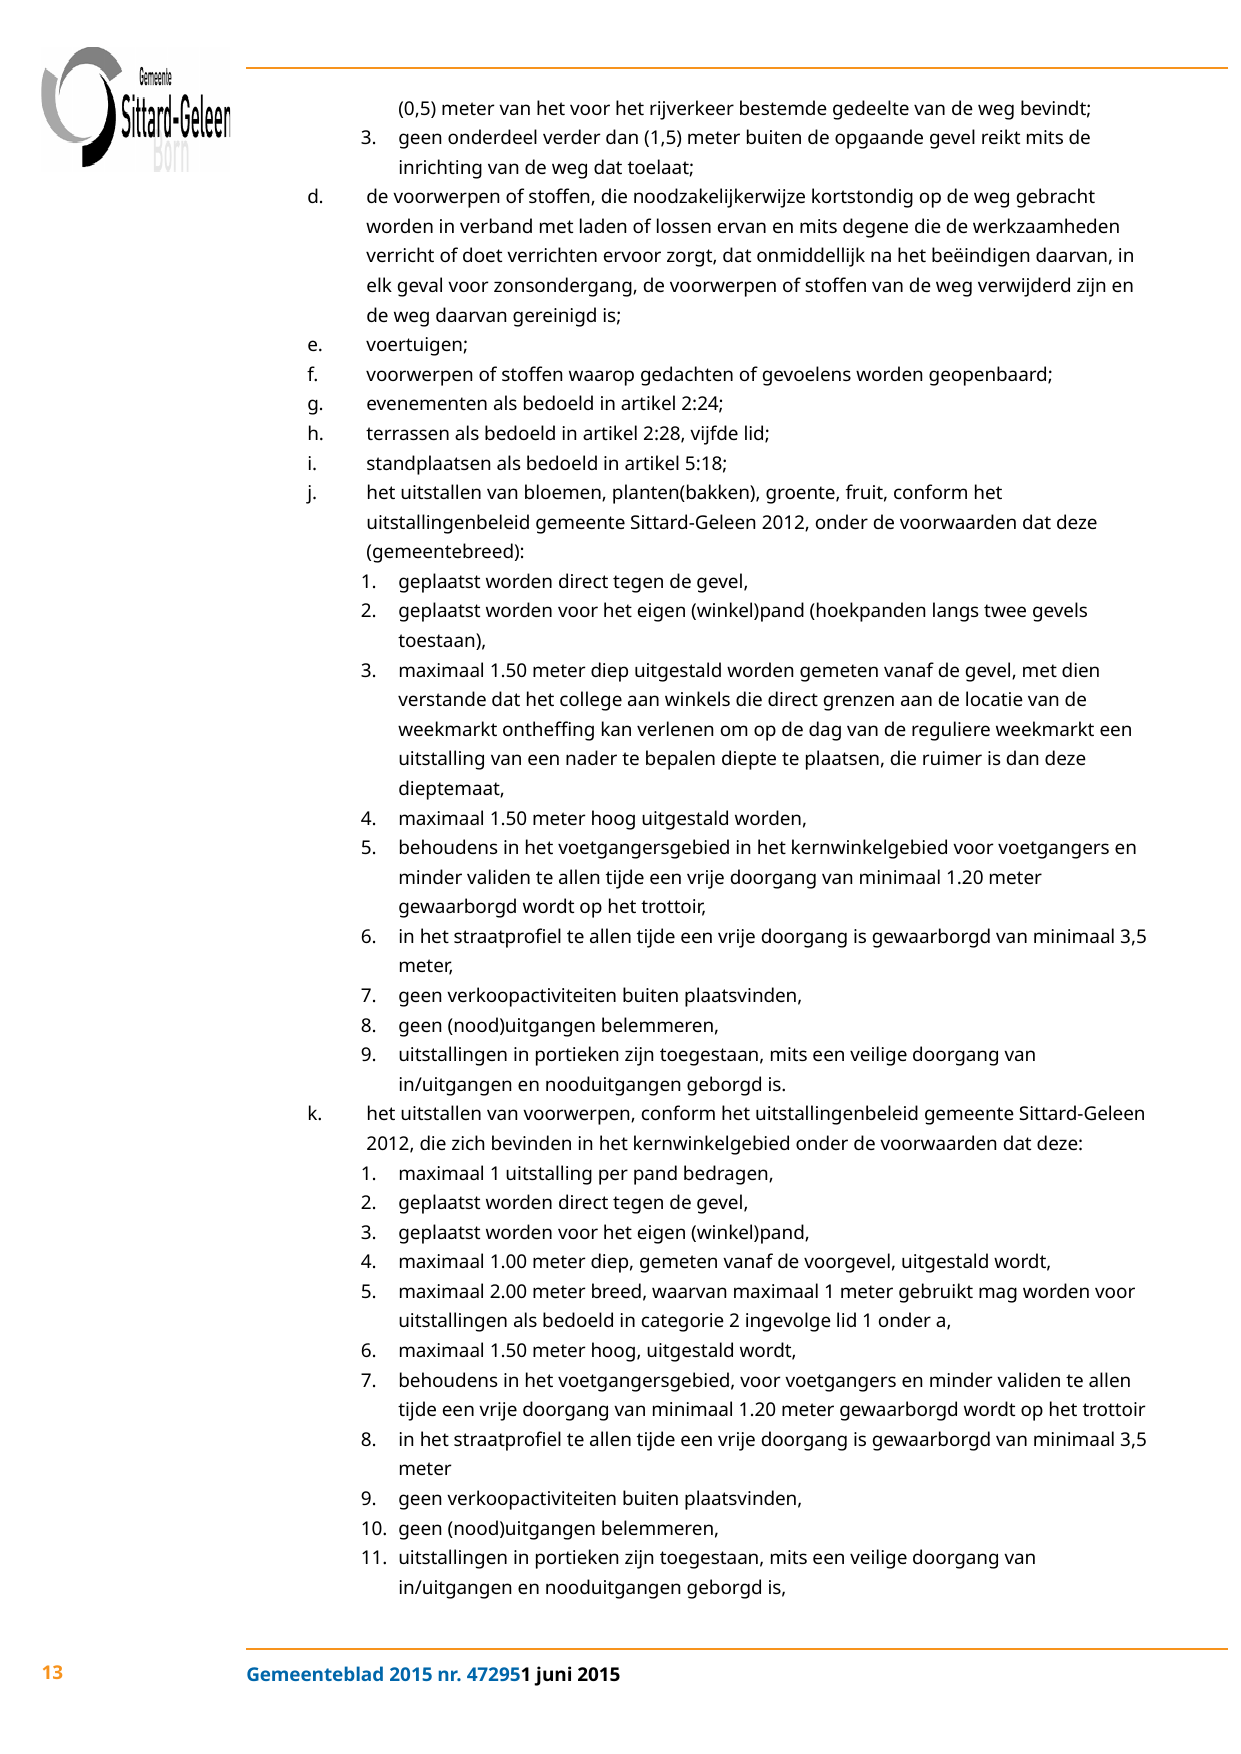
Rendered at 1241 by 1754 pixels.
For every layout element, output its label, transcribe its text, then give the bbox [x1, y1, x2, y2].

list voorwerpen of stoffen waarop gedachten of gevoelens worden geopenbaard; [307, 361, 1152, 387]
list behoudens in het voetgangersgebied in het kernwinkelgebied voor voetgangers en minder validen te allen tijde een vrije doorgang van minimaal 1.20 meter gewaarborgd wordt op het trottoir, [361, 834, 1152, 919]
list geen verkoopactiviteiten buiten plaatsvinden, [361, 1485, 1152, 1511]
list behoudens in het voetgangersgebied, voor voetgangers en minder validen te allen tijde een vrije doorgang van minimaal 1.20 meter gewaarborgd wordt op het trottoir [361, 1367, 1152, 1422]
list in het straatprofiel te allen tijde een vrije doorgang is gewaarborgd van minimaal 3,5 meter, [361, 923, 1152, 978]
picture [41, 47, 231, 172]
list geplaatst worden direct tegen de gevel, [361, 1189, 1152, 1215]
list de voorwerpen of stoffen, die noodzakelijkerwijze kortstondig op de weg gebracht worden in verband met laden of lossen ervan en mits degene die de werkzaamheden verricht of doet verrichten ervoor zorgt, dat onmiddellijk na het beëindigen daarvan, in elk geval voor zonsondergang, de voorwerpen of stoffen van de weg verwijderd zijn en de weg daarvan gereinigd is; [307, 183, 1152, 328]
list uitstallingen in portieken zijn toegestaan, mits een veilige doorgang van in/uitgangen en nooduitgangen geborgd is, [361, 1544, 1152, 1600]
list geen (nood)uitgangen belemmeren, [361, 1515, 1152, 1541]
list geen onderdeel verder dan (1,5) meter buiten de opgaande gevel reikt mits de inrichting van de weg dat toelaat; [361, 124, 1152, 180]
list terrassen als bedoeld in artikel 2:28, vijfde lid; [307, 420, 1152, 446]
list voertuigen; [307, 331, 1152, 357]
list maximaal 1.50 meter diep uitgestald worden gemeten vanaf de gevel, met dien verstande dat het college aan winkels die direct grenzen aan de locatie van de weekmarkt ontheffing kan verlenen om op de dag van de reguliere weekmarkt een uitstalling van een nader te bepalen diepte te plaatsen, die ruimer is dan deze dieptemaat, [361, 657, 1152, 801]
list geen verkoopactiviteiten buiten plaatsvinden, [361, 982, 1152, 1008]
list het uitstallen van voorwerpen, conform het uitstallingenbeleid gemeente Sittard-Geleen 2012, die zich bevinden in het kernwinkelgebied onder de voorwaarden dat deze: [307, 1101, 1152, 1156]
list maximaal 1 uitstalling per pand bedragen, [361, 1160, 1152, 1186]
list (0,5) meter van het voor het rijverkeer bestemde gedeelte van de weg bevindt; [361, 95, 1152, 121]
list geplaatst worden voor het eigen (winkel)pand (hoekpanden langs twee gevels toestaan), [361, 598, 1152, 653]
list maximaal 1.50 meter hoog uitgestald worden, [361, 805, 1152, 831]
list het uitstallen van bloemen, planten(bakken), groente, fruit, conform het uitstallingenbeleid gemeente Sittard-Geleen 2012, onder de voorwaarden dat deze (gemeentebreed): [307, 479, 1152, 564]
list geplaatst worden voor het eigen (winkel)pand, [361, 1219, 1152, 1245]
list maximaal 2.00 meter breed, waarvan maximaal 1 meter gebruikt mag worden voor uitstallingen als bedoeld in categorie 2 ingevolge lid 1 onder a, [361, 1278, 1152, 1333]
list maximaal 1.00 meter diep, gemeten vanaf de voorgevel, uitgestald wordt, [361, 1248, 1152, 1274]
list standplaatsen als bedoeld in artikel 5:18; [307, 450, 1152, 476]
list geplaatst worden direct tegen de gevel, [361, 568, 1152, 594]
list in het straatprofiel te allen tijde een vrije doorgang is gewaarborgd van minimaal 3,5 meter [361, 1426, 1152, 1481]
list geen (nood)uitgangen belemmeren, [361, 1012, 1152, 1038]
list uitstallingen in portieken zijn toegestaan, mits een veilige doorgang van in/uitgangen en nooduitgangen geborgd is. [361, 1041, 1152, 1097]
list maximaal 1.50 meter hoog, uitgestald wordt, [361, 1337, 1152, 1363]
list evenementen als bedoeld in artikel 2:24; [307, 391, 1152, 416]
